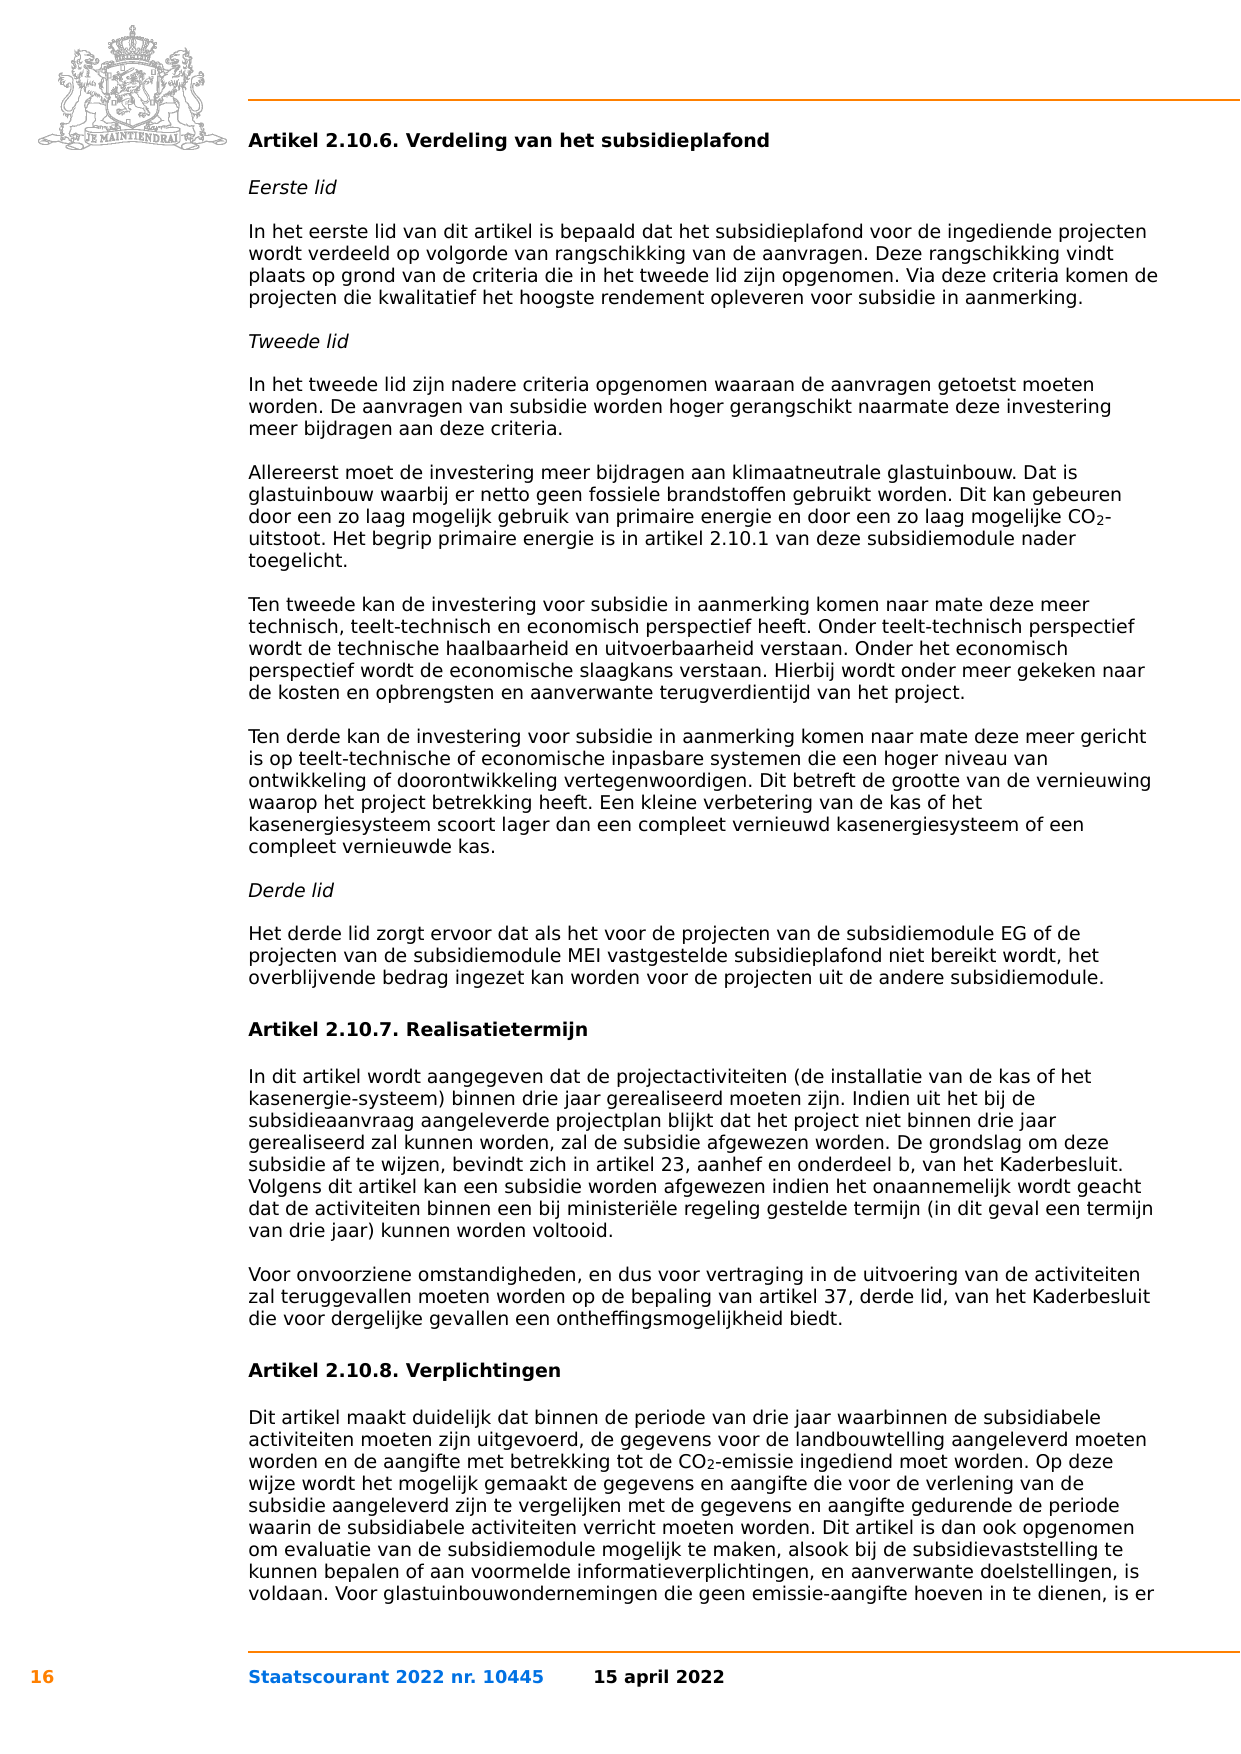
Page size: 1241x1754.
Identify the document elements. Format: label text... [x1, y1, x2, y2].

text In dit artikel wordt aangegeven dat de projectactiviteiten (de installatie van de kas of het kasenergie-systeem) binnen drie jaar gerealiseerd moeten zijn. Indien uit het bij de subsidieaanvraag aangeleverde projectplan blijkt dat het project niet binnen drie jaar gerealiseerd zal kunnen worden, zal de subsidie afgewezen worden. De grondslag om deze subsidie af te wijzen, bevindt zich in artikel 23, aanhef en onderdeel b, van het Kaderbesluit. Volgens dit artikel kan een subsidie worden afgewezen indien het onaannemelijk wordt geacht dat de activiteiten binnen een bij ministeriële regeling gestelde termijn (in dit geval een termijn van drie jaar) kunnen worden voltooid. [248, 1066, 1163, 1242]
text Voor onvoorziene omstandigheden, en dus voor vertraging in de uitvoering van de activiteiten zal teruggevallen moeten worden op de bepaling van artikel 37, derde lid, van het Kaderbesluit die voor dergelijke gevallen een ontheffingsmogelijkheid biedt. [248, 1264, 1163, 1330]
text Het derde lid zorgt ervoor dat als het voor de projecten van de subsidiemodule EG of de projecten van de subsidiemodule MEI vastgestelde subsidieplafond niet bereikt wordt, het overblijvende bedrag ingezet kan worden voor de projecten uit de andere subsidiemodule. [248, 923, 1163, 989]
picture [38, 25, 227, 150]
text Dit artikel maakt duidelijk dat binnen de periode van drie jaar waarbinnen de subsidiabele activiteiten moeten zijn uitgevoerd, de gegevens voor de landbouwtelling aangeleverd moeten worden en de aangifte met betrekking tot de CO2-emissie ingediend moet worden. Op deze wijze wordt het mogelijk gemaakt de gegevens en aangifte die voor de verlening van de subsidie aangeleverd zijn te vergelijken met de gegevens en aangifte gedurende de periode waarin de subsidiabele activiteiten verricht moeten worden. Dit artikel is dan ook opgenomen om evaluatie van de subsidiemodule mogelijk te maken, alsook bij de subsidievaststelling te kunnen bepalen of aan voormelde informatieverplichtingen, en aanverwante doelstellingen, is voldaan. Voor glastuinbouwondernemingen die geen emissie-aangifte hoeven in te dienen, is er [248, 1407, 1163, 1605]
subtitle Derde lid [248, 879, 1163, 901]
subtitle Artikel 2.10.8. Verplichtingen [248, 1360, 1163, 1382]
text Ten derde kan de investering voor subsidie in aanmerking komen naar mate deze meer gericht is op teelt-technische of economische inpasbare systemen die een hoger niveau van ontwikkeling of doorontwikkeling vertegenwoordigen. Dit betreft de grootte van de vernieuwing waarop het project betrekking heeft. Een kleine verbetering van de kas of het kasenergiesysteem scoort lager dan een compleet vernieuwd kasenergiesysteem of een compleet vernieuwde kas. [248, 726, 1163, 858]
subtitle Artikel 2.10.7. Realisatietermijn [248, 1019, 1163, 1041]
text In het tweede lid zijn nadere criteria opgenomen waaraan de aanvragen getoetst moeten worden. De aanvragen van subsidie worden hoger gerangschikt naarmate deze investering meer bijdragen aan deze criteria. [248, 374, 1163, 440]
text In het eerste lid van dit artikel is bepaald dat het subsidieplafond voor de ingediende projecten wordt verdeeld op volgorde van rangschikking van de aanvragen. Deze rangschikking vindt plaats op grond van de criteria die in het tweede lid zijn opgenomen. Via deze criteria komen de projecten die kwalitatief het hoogste rendement opleveren voor subsidie in aanmerking. [248, 221, 1163, 309]
text Allereerst moet de investering meer bijdragen aan klimaatneutrale glastuinbouw. Dat is glastuinbouw waarbij er netto geen fossiele brandstoffen gebruikt worden. Dit kan gebeuren door een zo laag mogelijk gebruik van primaire energie en door een zo laag mogelijke CO2-uitstoot. Het begrip primaire energie is in artikel 2.10.1 van deze subsidiemodule nader toegelicht. [248, 462, 1163, 572]
subtitle Eerste lid [248, 177, 1163, 199]
text Ten tweede kan de investering voor subsidie in aanmerking komen naar mate deze meer technisch, teelt-technisch en economisch perspectief heeft. Onder teelt-technisch perspectief wordt de technische haalbaarheid en uitvoerbaarheid verstaan. Onder het economisch perspectief wordt de economische slaagkans verstaan. Hierbij wordt onder meer gekeken naar de kosten en opbrengsten en aanverwante terugverdientijd van het project. [248, 594, 1163, 704]
subtitle Tweede lid [248, 331, 1163, 352]
subtitle Artikel 2.10.6. Verdeling van het subsidieplafond [248, 130, 1163, 152]
